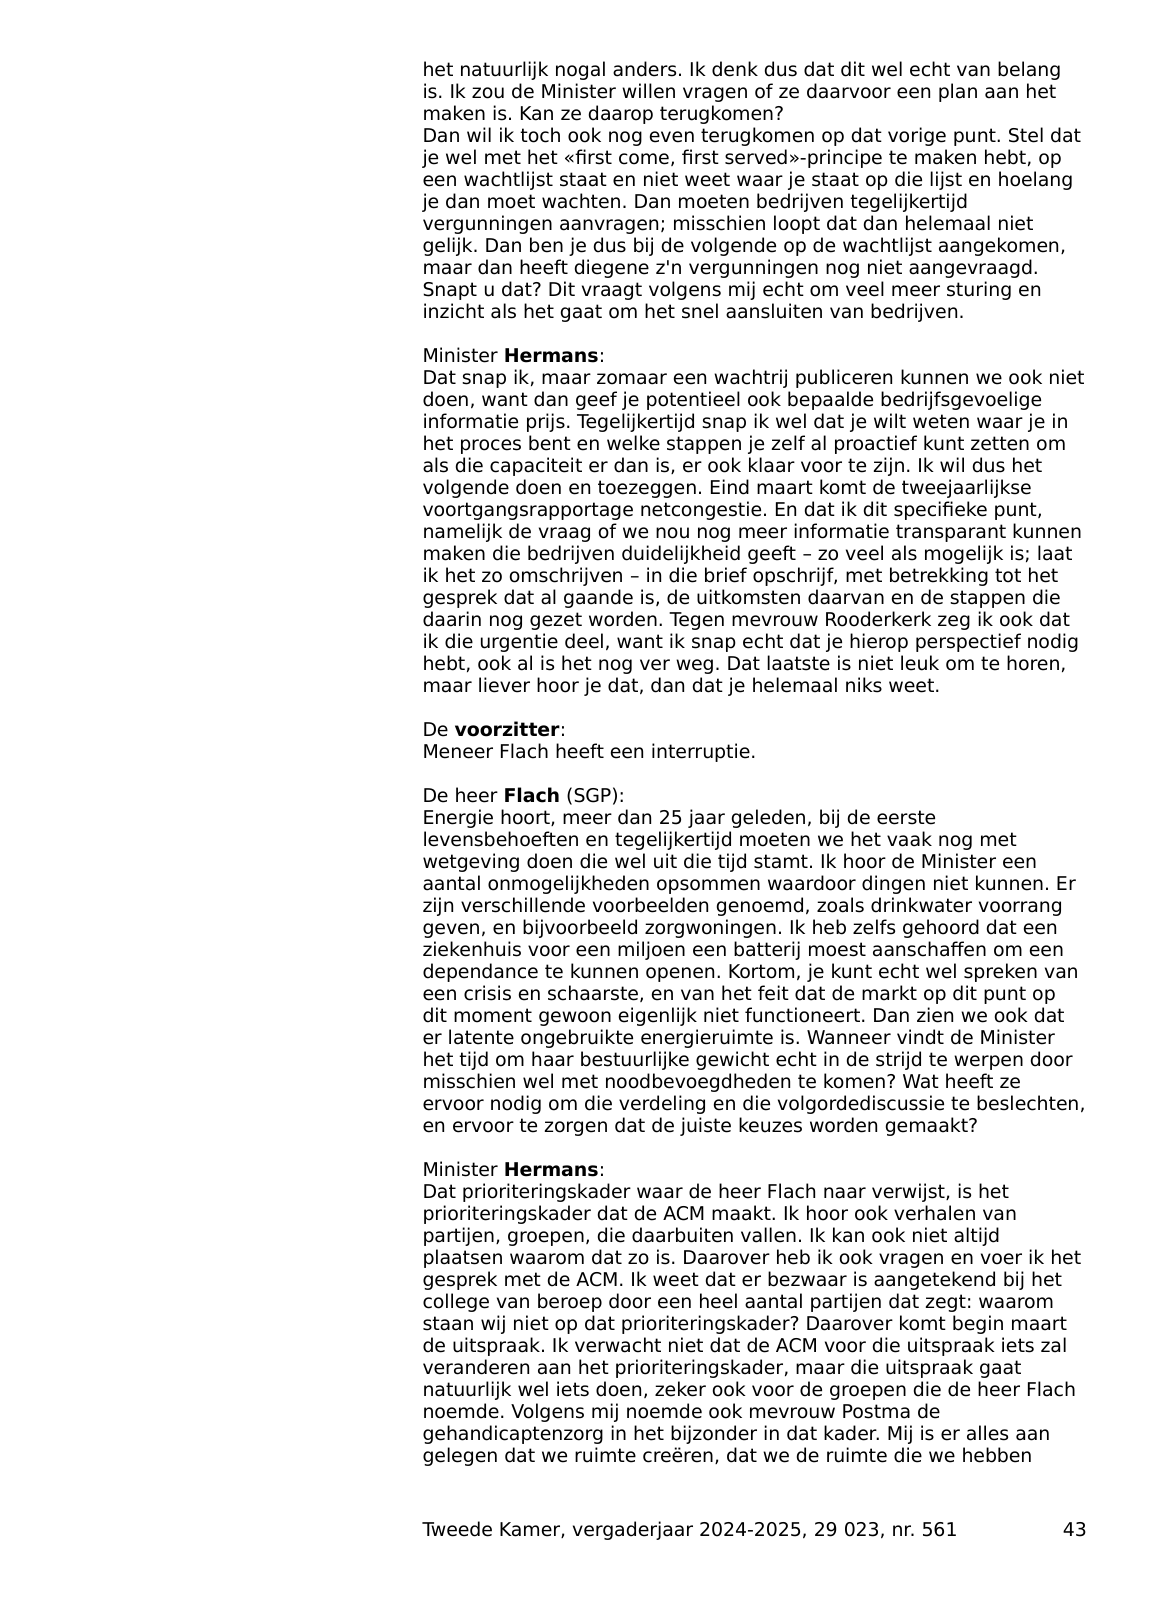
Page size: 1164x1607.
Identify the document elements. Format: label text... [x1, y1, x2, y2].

text De voorzitter: [422, 719, 1087, 741]
text het natuurlijk nogal anders. Ik denk dus dat dit wel echt van belang is. Ik zou de Minister willen vragen of ze daarvoor een plan aan het maken is. Kan ze daarop terugkomen? [422, 59, 1087, 125]
text Minister Hermans: [422, 345, 1087, 367]
text De heer Flach (SGP): [422, 785, 1087, 807]
text Dat prioriteringskader waar de heer Flach naar verwijst, is het prioriteringskader dat de ACM maakt. Ik hoor ook verhalen van partijen, groepen, die daarbuiten vallen. Ik kan ook niet altijd plaatsen waarom dat zo is. Daarover heb ik ook vragen en voer ik het gesprek met de ACM. Ik weet dat er bezwaar is aangetekend bij het college van beroep door een heel aantal partijen dat zegt: waarom staan wij niet op dat prioriteringskader? Daarover komt begin maart de uitspraak. Ik verwacht niet dat de ACM voor die uitspraak iets zal veranderen aan het prioriteringskader, maar die uitspraak gaat natuurlijk wel iets doen, zeker ook voor de groepen die de heer Flach noemde. Volgens mij noemde ook mevrouw Postma de gehandicaptenzorg in het bijzonder in dat kader. Mij is er alles aan gelegen dat we ruimte creëren, dat we de ruimte die we hebben [422, 1181, 1087, 1467]
text Energie hoort, meer dan 25 jaar geleden, bij de eerste levensbehoeften en tegelijkertijd moeten we het vaak nog met wetgeving doen die wel uit die tijd stamt. Ik hoor de Minister een aantal onmogelijkheden opsommen waardoor dingen niet kunnen. Er zijn verschillende voorbeelden genoemd, zoals drinkwater voorrang geven, en bijvoorbeeld zorgwoningen. Ik heb zelfs gehoord dat een ziekenhuis voor een miljoen een batterij moest aanschaffen om een dependance te kunnen openen. Kortom, je kunt echt wel spreken van een crisis en schaarste, en van het feit dat de markt op dit punt op dit moment gewoon eigenlijk niet functioneert. Dan zien we ook dat er latente ongebruikte energieruimte is. Wanneer vindt de Minister het tijd om haar bestuurlijke gewicht echt in de strijd te werpen door misschien wel met noodbevoegdheden te komen? Wat heeft ze ervoor nodig om die verdeling en die volgordediscussie te beslechten, en ervoor te zorgen dat de juiste keuzes worden gemaakt? [422, 807, 1087, 1137]
text Meneer Flach heeft een interruptie. [422, 741, 1087, 763]
text Minister Hermans: [422, 1159, 1087, 1181]
text Dat snap ik, maar zomaar een wachtrij publiceren kunnen we ook niet doen, want dan geef je potentieel ook bepaalde bedrijfsgevoelige informatie prijs. Tegelijkertijd snap ik wel dat je wilt weten waar je in het proces bent en welke stappen je zelf al proactief kunt zetten om als die capaciteit er dan is, er ook klaar voor te zijn. Ik wil dus het volgende doen en toezeggen. Eind maart komt de tweejaarlijkse voortgangsrapportage netcongestie. En dat ik dit specifieke punt, namelijk de vraag of we nou nog meer informatie transparant kunnen maken die bedrijven duidelijkheid geeft – zo veel als mogelijk is; laat ik het zo omschrijven – in die brief opschrijf, met betrekking tot het gesprek dat al gaande is, de uitkomsten daarvan en de stappen die daarin nog gezet worden. Tegen mevrouw Rooderkerk zeg ik ook dat ik die urgentie deel, want ik snap echt dat je hierop perspectief nodig hebt, ook al is het nog ver weg. Dat laatste is niet leuk om te horen, maar liever hoor je dat, dan dat je helemaal niks weet. [422, 367, 1087, 697]
text Dan wil ik toch ook nog even terugkomen op dat vorige punt. Stel dat je wel met het «first come, first served»-principe te maken hebt, op een wachtlijst staat en niet weet waar je staat op die lijst en hoelang je dan moet wachten. Dan moeten bedrijven tegelijkertijd vergunningen aanvragen; misschien loopt dat dan helemaal niet gelijk. Dan ben je dus bij de volgende op de wachtlijst aangekomen, maar dan heeft diegene z'n vergunningen nog niet aangevraagd. Snapt u dat? Dit vraagt volgens mij echt om veel meer sturing en inzicht als het gaat om het snel aansluiten van bedrijven. [422, 125, 1087, 323]
